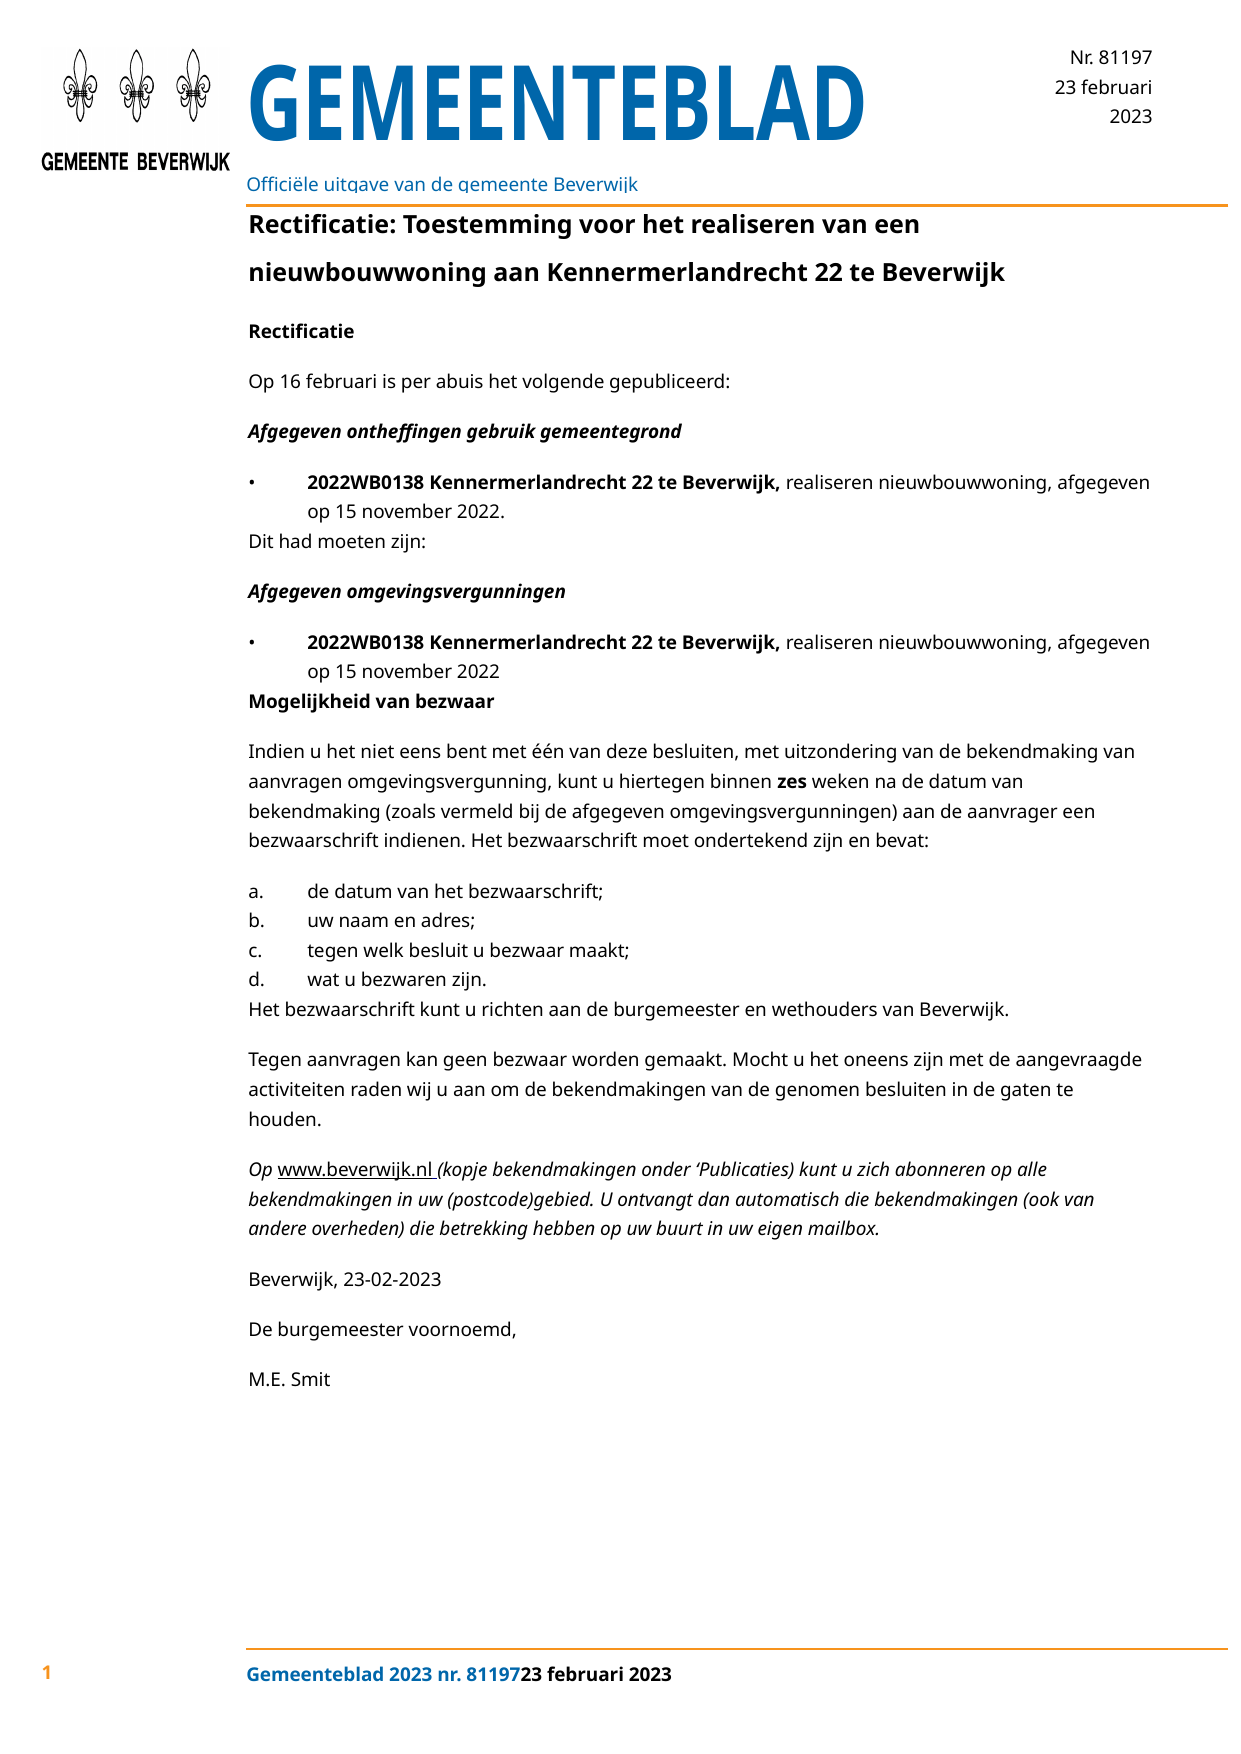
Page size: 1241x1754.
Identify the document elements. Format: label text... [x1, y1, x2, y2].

text Dit had moeten zijn: [248, 528, 1152, 554]
list de datum van het bezwaarschrift; [248, 878, 1152, 904]
text M.E. Smit [248, 1367, 1152, 1392]
list 2022WB0138 Kennermerlandrecht 22 te Beverwijk, realiseren nieuwbouwwoning, afgegeven op 15 november 2022 [248, 629, 1152, 684]
text Op www.beverwijk.nl (kopje bekendmakingen onder ‘Publicaties) kunt u zich abonneren op alle bekendmakingen in uw (postcode)gebied. U ontvangt dan automatisch die bekendmakingen (ook van andere overheden) die betrekking hebben op uw buurt in uw eigen mailbox. [248, 1156, 1152, 1241]
text Op 16 februari is per abuis het volgende gepubliceerd: [248, 368, 1152, 394]
list 2022WB0138 Kennermerlandrecht 22 te Beverwijk, realiseren nieuwbouwwoning, afgegeven op 15 november 2022. [248, 469, 1152, 524]
text Beverwijk, 23-02-2023 [248, 1266, 1152, 1292]
text Het bezwaarschrift kunt u richten aan de burgemeester en wethouders van Beverwijk. [248, 996, 1152, 1022]
text Rectificatie [248, 318, 1152, 344]
text Mogelijkheid van bezwaar [248, 688, 1152, 714]
text Afgegeven ontheffingen gebruik gemeentegrond [248, 419, 1152, 444]
text De burgemeester voornoemd, [248, 1316, 1152, 1342]
list uw naam en adres; [248, 907, 1152, 933]
list wat u bezwaren zijn. [248, 967, 1152, 992]
picture [41, 47, 231, 172]
text Indien u het niet eens bent met één van deze besluiten, met uitzondering van de bekendmaking van aanvragen omgevingsvergunning, kunt u hiertegen binnen zes weken na de datum van bekendmaking (zoals vermeld bij de afgegeven omgevingsvergunningen) aan de aanvrager een bezwaarschrift indienen. Het bezwaarschrift moet ondertekend zijn en bevat: [248, 739, 1152, 853]
list tegen welk besluit u bezwaar maakt; [248, 937, 1152, 963]
text Tegen aanvragen kan geen bezwaar worden gemaakt. Mocht u het oneens zijn met de aangevraagde activiteiten raden wij u aan om de bekendmakingen van de genomen besluiten in de gaten te houden. [248, 1047, 1152, 1132]
text Rectificatie: Toestemming voor het realiseren van een nieuwbouwwoning aan Kennermerlandrecht 22 te Beverwijk [248, 207, 1152, 288]
text Afgegeven omgevingsvergunningen [248, 579, 1152, 604]
